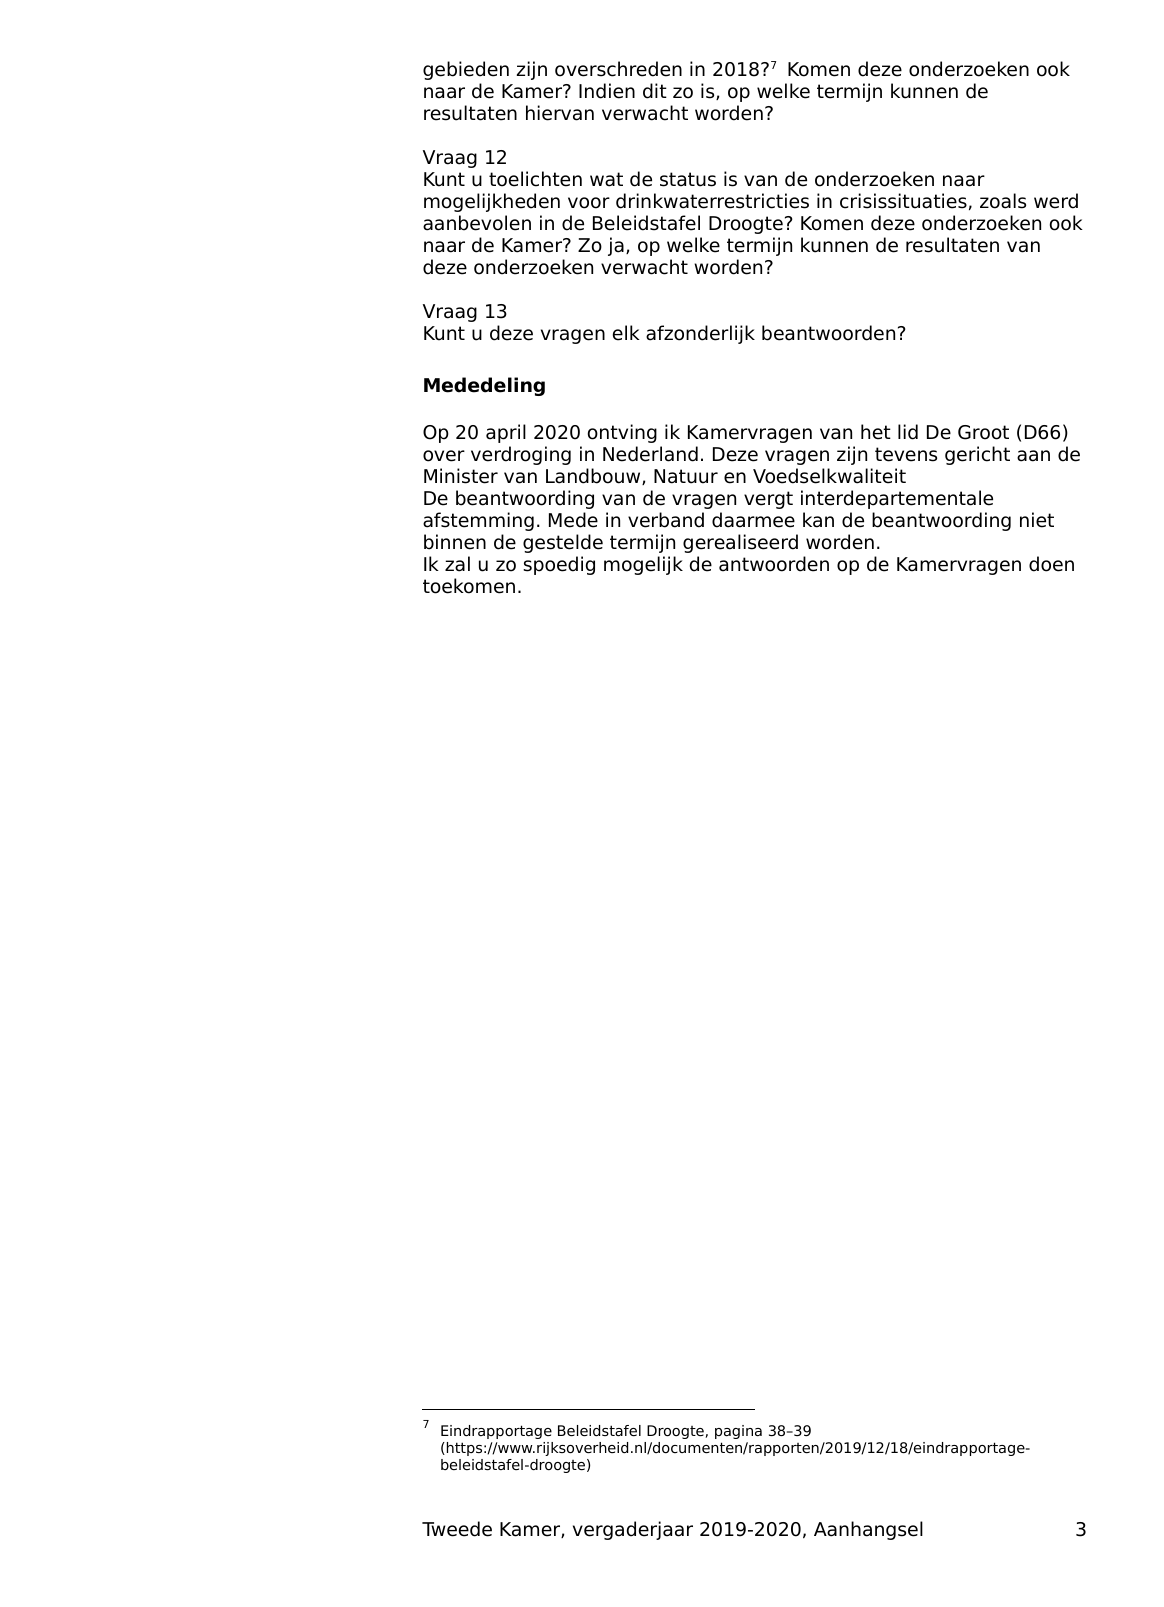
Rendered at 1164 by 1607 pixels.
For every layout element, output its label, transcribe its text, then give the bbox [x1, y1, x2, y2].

text De beantwoording van de vragen vergt interdepartementale afstemming. Mede in verband daarmee kan de beantwoording niet binnen de gestelde termijn gerealiseerd worden. [422, 488, 1087, 554]
text Vraag 13 [422, 301, 1087, 323]
text Kunt u deze vragen elk afzonderlijk beantwoorden? [422, 323, 1087, 345]
text Op 20 april 2020 ontving ik Kamervragen van het lid De Groot (D66) over verdroging in Nederland. Deze vragen zijn tevens gericht aan de Minister van Landbouw, Natuur en Voedselkwaliteit [422, 422, 1087, 488]
text Eindrapportage Beleidstafel Droogte, pagina 38–39 (https://www.rijksoverheid.nl/documenten/rapporten/2019/12/18/eindrapportage-beleidstafel-droogte) [422, 1418, 1087, 1474]
text Vraag 12 [422, 147, 1087, 169]
text Kunt u toelichten wat de status is van de onderzoeken naar mogelijkheden voor drinkwaterrestricties in crisissituaties, zoals werd aanbevolen in de Beleidstafel Droogte? Komen deze onderzoeken ook naar de Kamer? Zo ja, op welke termijn kunnen de resultaten van deze onderzoeken verwacht worden? [422, 169, 1087, 279]
text Ik zal u zo spoedig mogelijk de antwoorden op de Kamervragen doen toekomen. [422, 554, 1087, 598]
subtitle Mededeling [422, 375, 1087, 397]
text gebieden zijn overschreden in 2018? Komen deze onderzoeken ook naar de Kamer? Indien dit zo is, op welke termijn kunnen de resultaten hiervan verwacht worden? [422, 59, 1087, 125]
